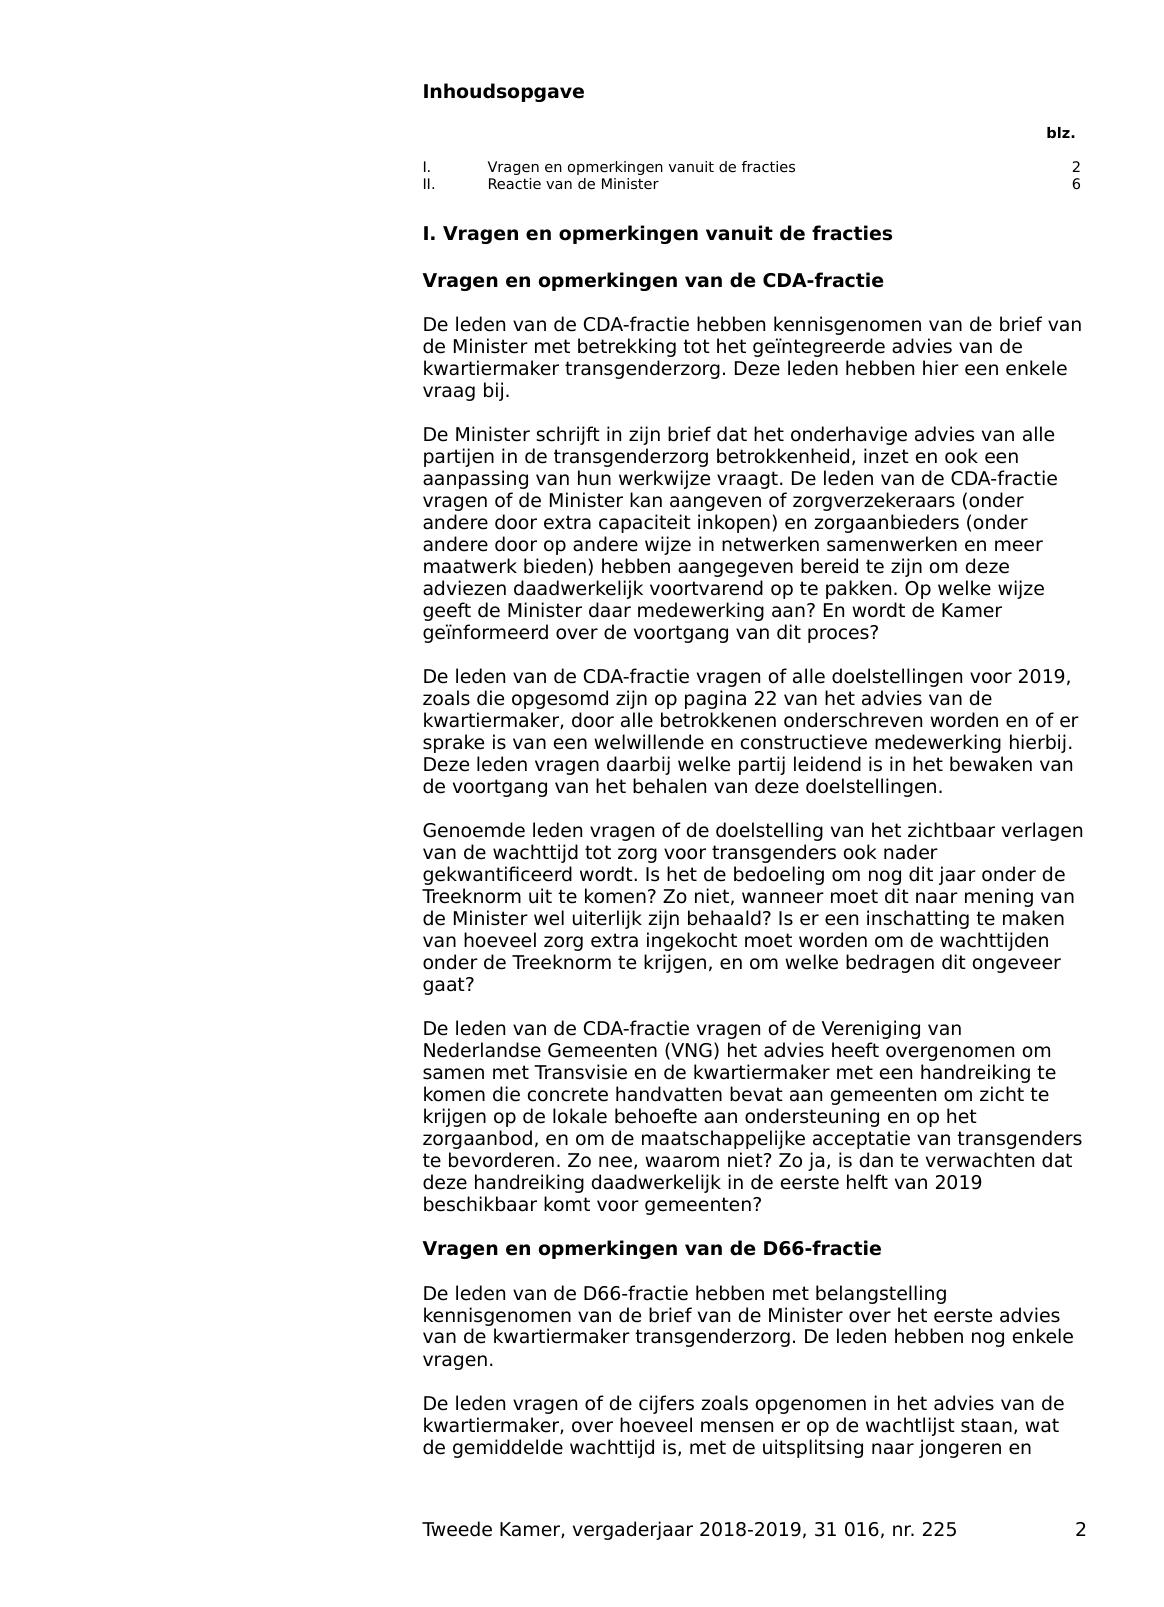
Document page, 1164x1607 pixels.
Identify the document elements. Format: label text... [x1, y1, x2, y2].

subtitle Inhoudsopgave [422, 81, 1087, 103]
table_cell II. [422, 176, 481, 193]
table_cell 6 [1013, 176, 1087, 193]
table_header blz. [1013, 125, 1087, 142]
table_header [481, 125, 1013, 142]
table_cell [481, 142, 1013, 159]
text Genoemde leden vragen of de doelstelling van het zichtbaar verlagen van de wachttijd tot zorg voor transgenders ook nader gekwantificeerd wordt. Is het de bedoeling om nog dit jaar onder de Treeknorm uit te komen? Zo niet, wanneer moet dit naar mening van de Minister wel uiterlijk zijn behaald? Is er een inschatting te maken van hoeveel zorg extra ingekocht moet worden om de wachttijden onder de Treeknorm te krijgen, en om welke bedragen dit ongeveer gaat? [422, 820, 1087, 996]
text De leden van de CDA-fractie vragen of de Vereniging van Nederlandse Gemeenten (VNG) het advies heeft overgenomen om samen met Transvisie en de kwartiermaker met een handreiking te komen die concrete handvatten bevat aan gemeenten om zicht te krijgen op de lokale behoefte aan ondersteuning en op het zorgaanbod, en om de maatschappelijke acceptatie van transgenders te bevorderen. Zo nee, waarom niet? Zo ja, is dan te verwachten dat deze handreiking daadwerkelijk in de eerste helft van 2019 beschikbaar komt voor gemeenten? [422, 1018, 1087, 1216]
table_cell Vragen en opmerkingen vanuit de fracties [481, 159, 1013, 176]
subtitle Vragen en opmerkingen van de D66-fractie [422, 1238, 1087, 1260]
text De leden van de CDA-fractie hebben kennisgenomen van de brief van de Minister met betrekking tot het geïntegreerde advies van de kwartiermaker transgenderzorg. Deze leden hebben hier een enkele vraag bij. [422, 314, 1087, 402]
table_cell [1013, 142, 1087, 159]
text De leden van de D66-fractie hebben met belangstelling kennisgenomen van de brief van de Minister over het eerste advies van de kwartiermaker transgenderzorg. De leden hebben nog enkele vragen. [422, 1282, 1087, 1370]
text De leden van de CDA-fractie vragen of alle doelstellingen voor 2019, zoals die opgesomd zijn op pagina 22 van het advies van de kwartiermaker, door alle betrokkenen onderschreven worden en of er sprake is van een welwillende en constructieve medewerking hierbij. Deze leden vragen daarbij welke partij leidend is in het bewaken van de voortgang van het behalen van deze doelstellingen. [422, 666, 1087, 798]
table_cell [422, 142, 481, 159]
table_header [422, 125, 481, 142]
table_cell 2 [1013, 159, 1087, 176]
text De Minister schrijft in zijn brief dat het onderhavige advies van alle partijen in de transgenderzorg betrokkenheid, inzet en ook een aanpassing van hun werkwijze vraagt. De leden van de CDA-fractie vragen of de Minister kan aangeven of zorgverzekeraars (onder andere door extra capaciteit inkopen) en zorgaanbieders (onder andere door op andere wijze in netwerken samenwerken en meer maatwerk bieden) hebben aangegeven bereid te zijn om deze adviezen daadwerkelijk voortvarend op te pakken. Op welke wijze geeft de Minister daar medewerking aan? En wordt de Kamer geïnformeerd over de voortgang van dit proces? [422, 424, 1087, 644]
table_cell Reactie van de Minister [481, 176, 1013, 193]
subtitle Vragen en opmerkingen van de CDA-fractie [422, 270, 1087, 292]
subtitle I. Vragen en opmerkingen vanuit de fracties [422, 223, 1087, 245]
text De leden vragen of de cijfers zoals opgenomen in het advies van de kwartiermaker, over hoeveel mensen er op de wachtlijst staan, wat de gemiddelde wachttijd is, met de uitsplitsing naar jongeren en [422, 1393, 1087, 1458]
table_cell I. [422, 159, 481, 176]
